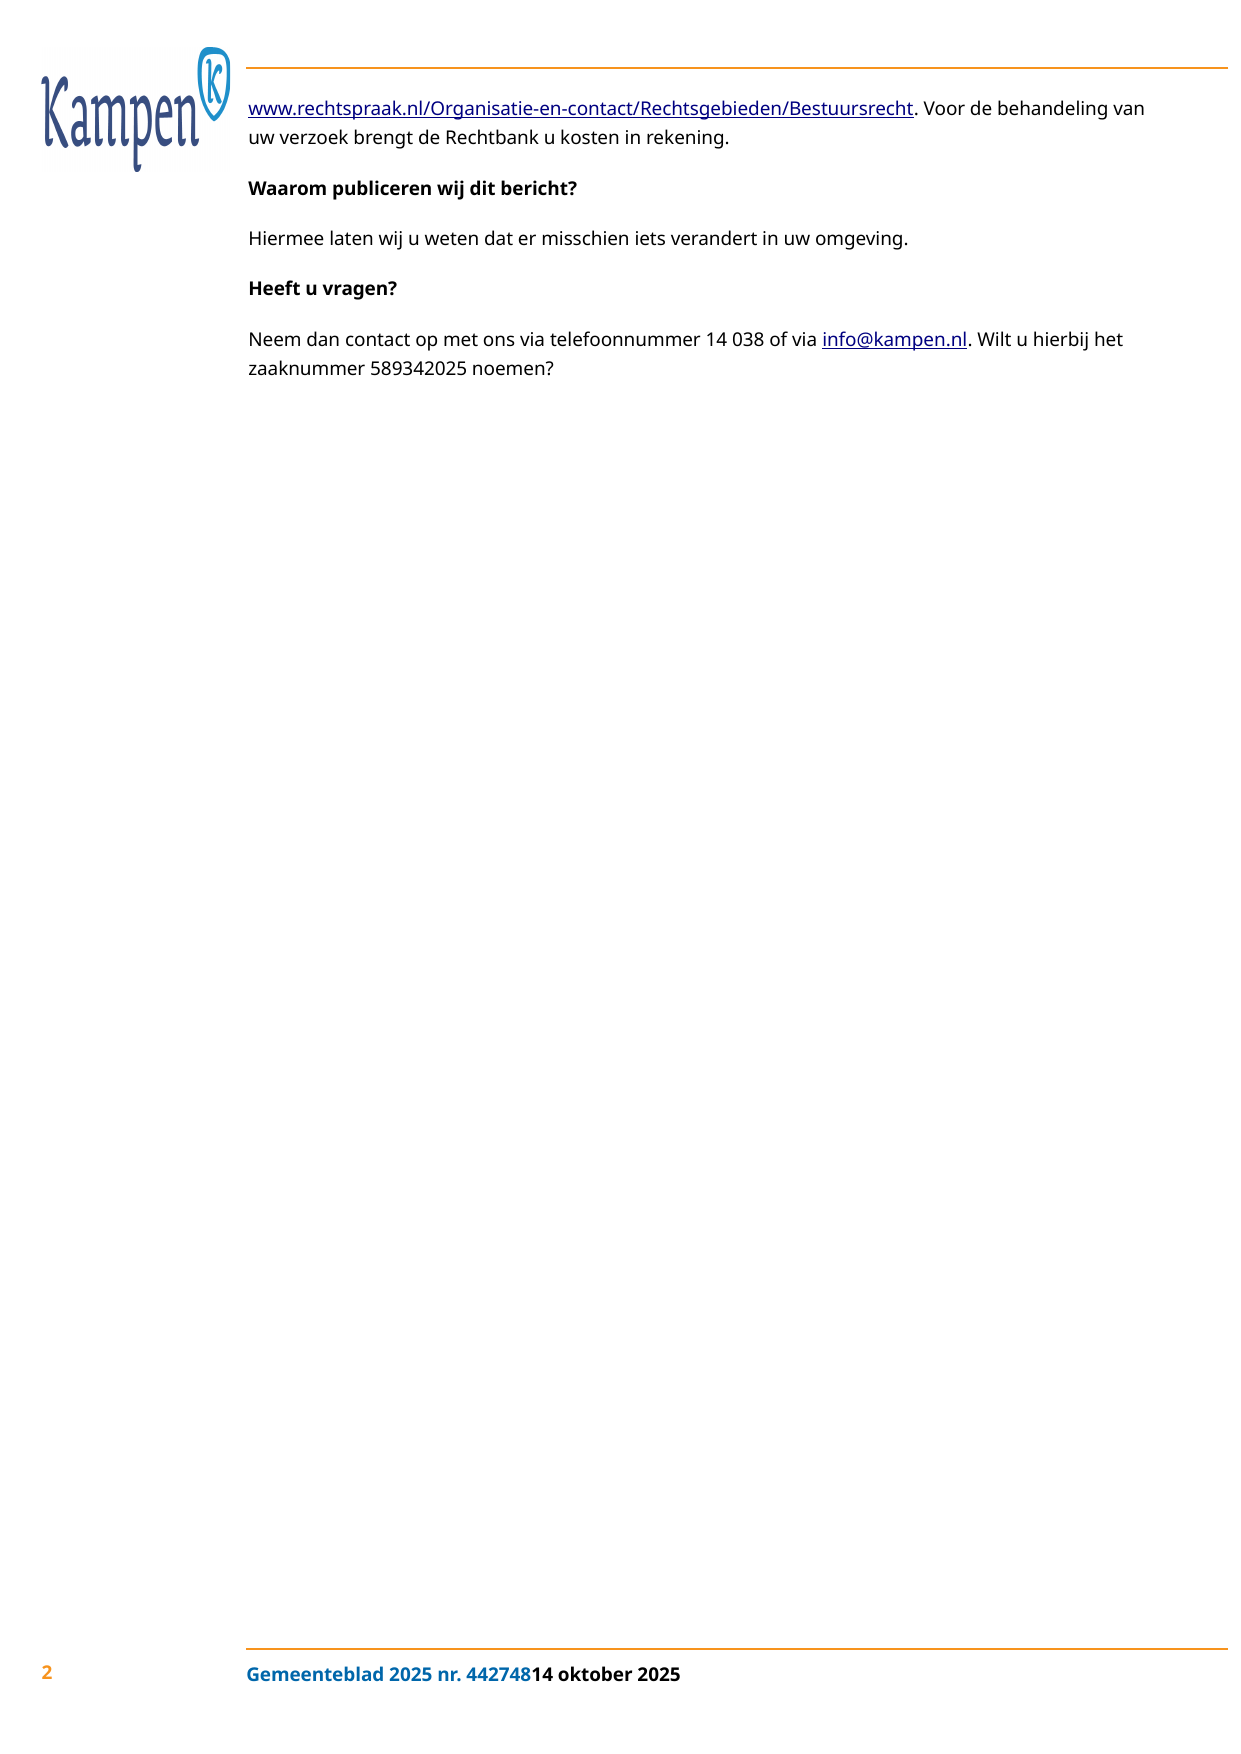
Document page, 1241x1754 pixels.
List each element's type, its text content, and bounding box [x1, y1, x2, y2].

text Heeft u vragen? [248, 276, 1152, 301]
text Hiermee laten wij u weten dat er misschien iets verandert in uw omgeving. [248, 225, 1152, 251]
text www.rechtspraak.nl/Organisatie-en-contact/Rechtsgebieden/Bestuursrecht. Voor de behandeling van uw verzoek brengt de Rechtbank u kosten in rekening. [248, 95, 1152, 150]
text Neem dan contact op met ons via telefoonnummer 14 038 of via info@kampen.nl. Wilt u hierbij het zaaknummer 589342025 noemen? [248, 326, 1152, 381]
picture [41, 47, 231, 172]
text Waarom publiceren wij dit bericht? [248, 175, 1152, 201]
